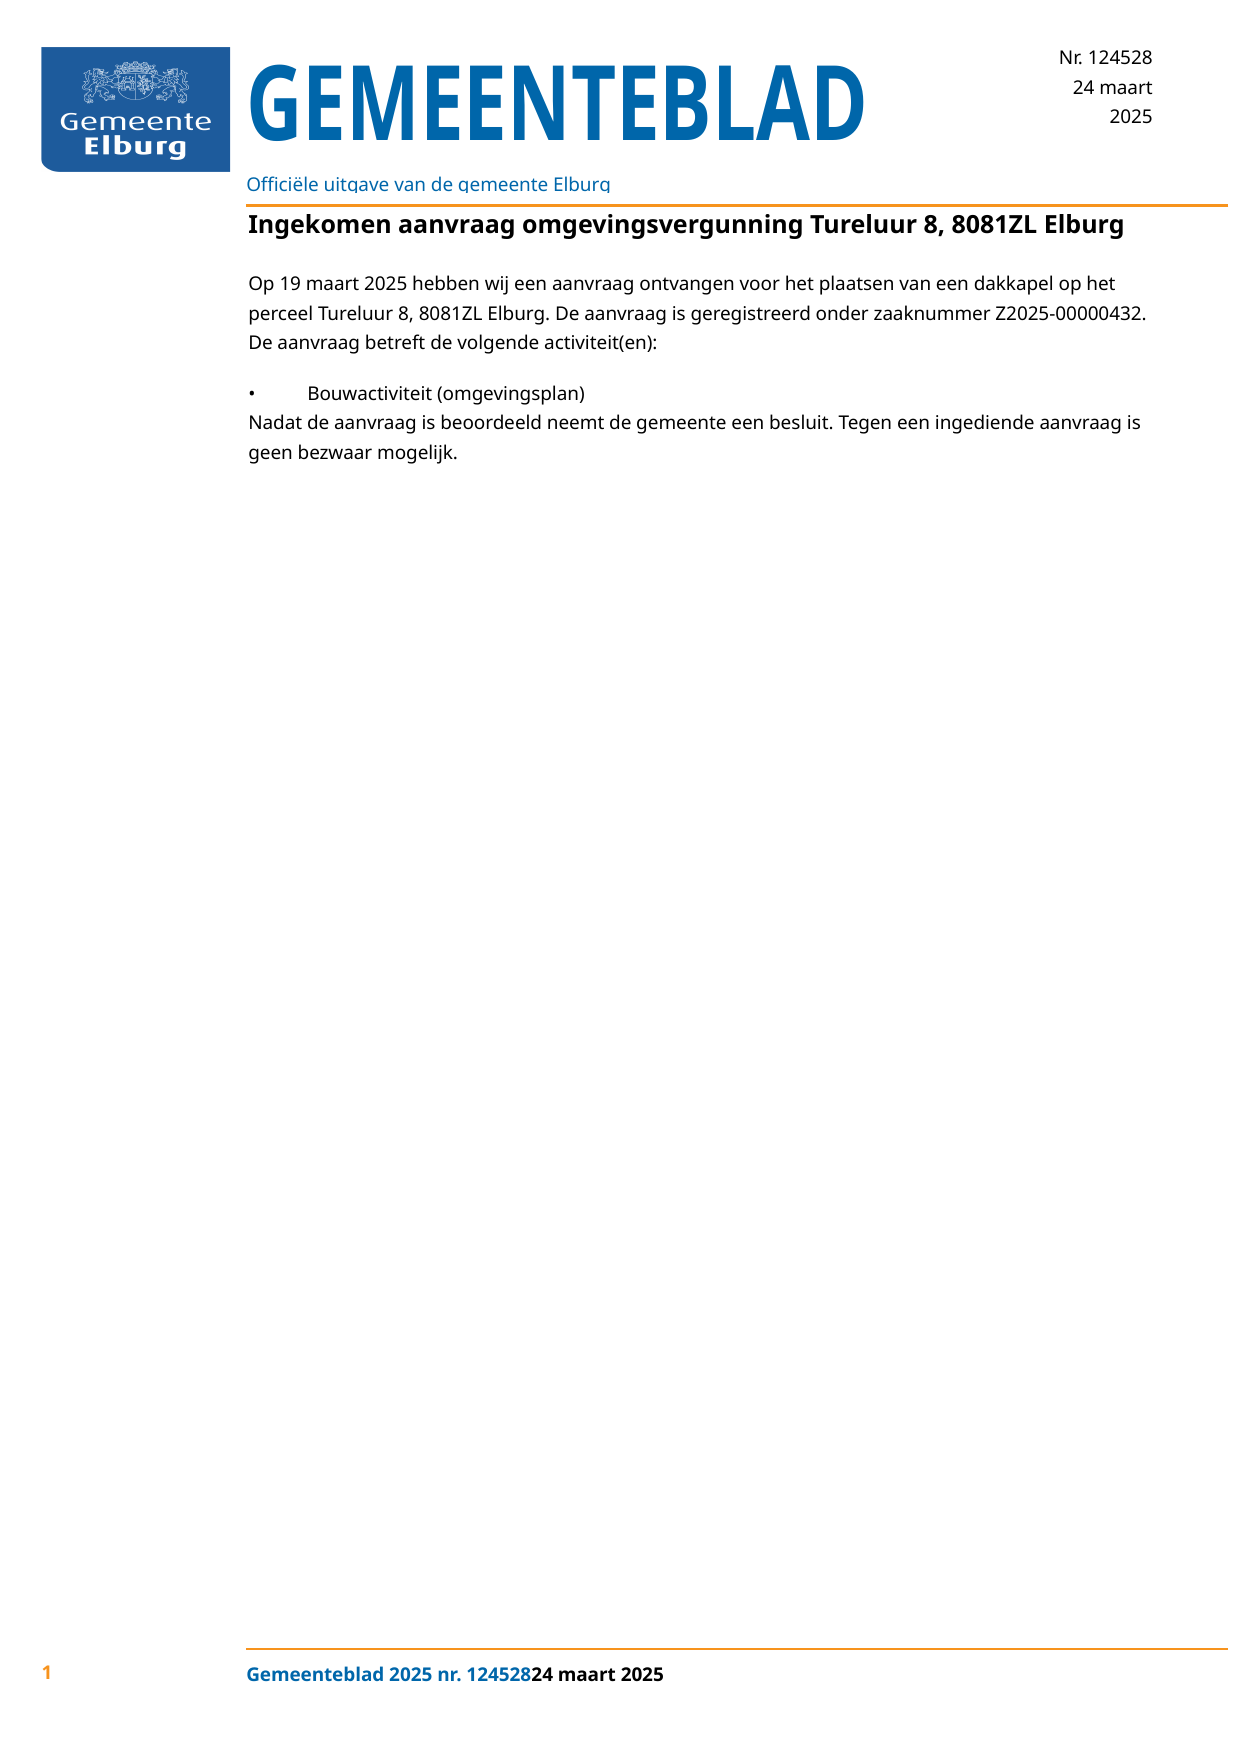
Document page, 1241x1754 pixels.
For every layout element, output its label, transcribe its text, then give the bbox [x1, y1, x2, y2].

text Ingekomen aanvraag omgevingsvergunning Tureluur 8, 8081ZL Elburg [248, 207, 1152, 241]
list Bouwactiviteit (omgevingsplan) [248, 380, 1152, 406]
text Nadat de aanvraag is beoordeeld neemt de gemeente een besluit. Tegen een ingediende aanvraag is geen bezwaar mogelijk. [248, 409, 1152, 465]
text Op 19 maart 2025 hebben wij een aanvraag ontvangen voor het plaatsen van een dakkapel op het perceel Tureluur 8, 8081ZL Elburg. De aanvraag is geregistreerd onder zaaknummer Z2025-00000432. De aanvraag betreft de volgende activiteit(en): [248, 270, 1152, 355]
picture [41, 47, 231, 172]
